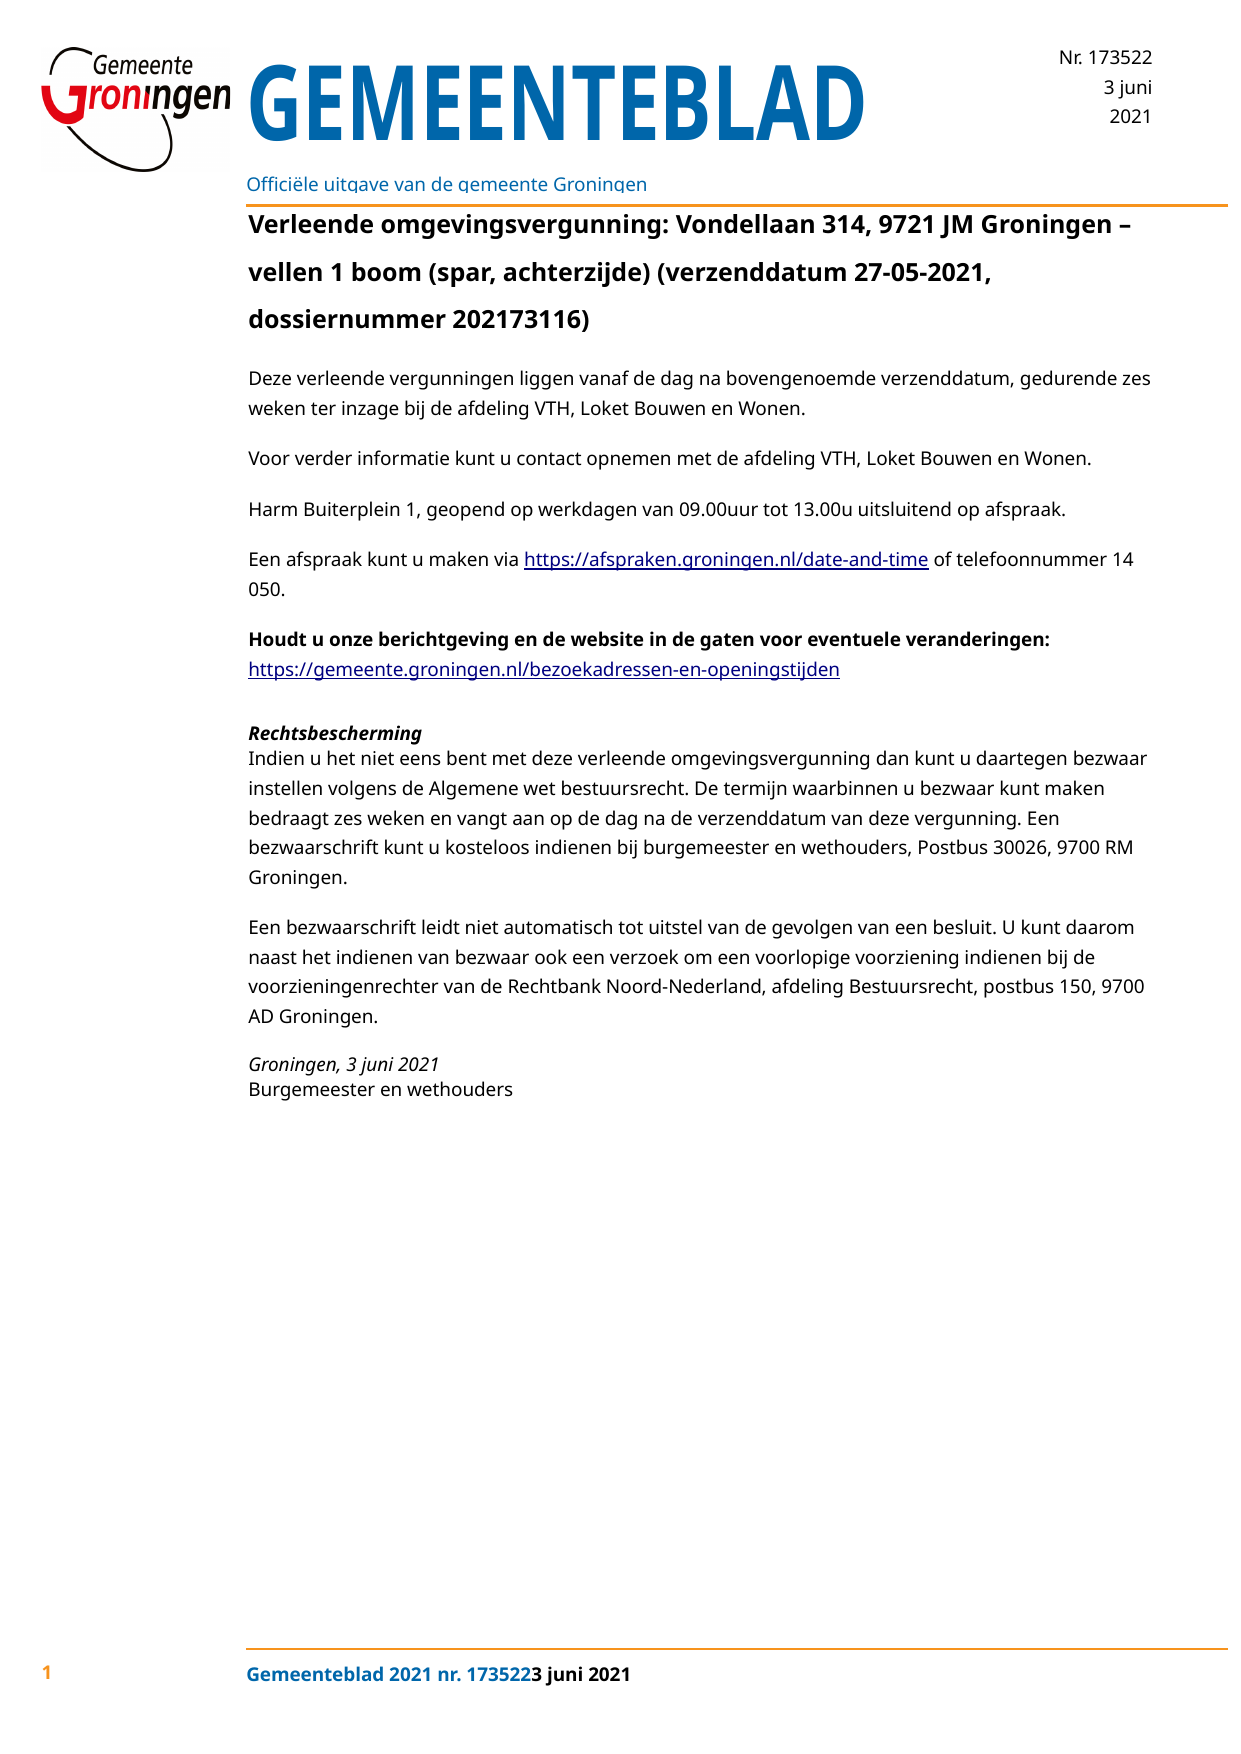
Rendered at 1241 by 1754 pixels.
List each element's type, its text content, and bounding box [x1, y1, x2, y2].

text Een bezwaarschrift leidt niet automatisch tot uitstel van de gevolgen van een besluit. U kunt daarom naast het indienen van bezwaar ook een verzoek om een voorlopige voorziening indienen bij de voorzieningenrechter van de Rechtbank Noord-Nederland, afdeling Bestuursrecht, postbus 150, 9700 AD Groningen. [248, 914, 1152, 1029]
text Rechtsbescherming [248, 720, 1152, 746]
text Groningen, 3 juni 2021 [248, 1051, 1152, 1077]
picture [41, 47, 231, 172]
text Burgemeester en wethouders [248, 1077, 1152, 1102]
text Harm Buiterplein 1, geopend op werkdagen van 09.00uur tot 13.00u uitsluitend op afspraak. [248, 496, 1152, 522]
text Voor verder informatie kunt u contact opnemen met de afdeling VTH, Loket Bouwen en Wonen. [248, 446, 1152, 471]
text Houdt u onze berichtgeving en de website in de gaten voor eventuele veranderingen: https://gemeente.groningen.nl/bezoekadressen-en-openingstijden [248, 626, 1152, 682]
text Een afspraak kunt u maken via https://afspraken.groningen.nl/date-and-time of telefoonnummer 14 050. [248, 546, 1152, 602]
text Verleende omgevingsvergunning: Vondellaan 314, 9721 JM Groningen – vellen 1 boom (spar, achterzijde) (verzenddatum 27-05-2021, dossiernummer 202173116) [248, 207, 1152, 336]
text Deze verleende vergunningen liggen vanaf de dag na bovengenoemde verzenddatum, gedurende zes weken ter inzage bij de afdeling VTH, Loket Bouwen en Wonen. [248, 366, 1152, 421]
text Indien u het niet eens bent met deze verleende omgevingsvergunning dan kunt u daartegen bezwaar instellen volgens de Algemene wet bestuursrecht. De termijn waarbinnen u bezwaar kunt maken bedraagt zes weken en vangt aan op de dag na de verzenddatum van deze vergunning. Een bezwaarschrift kunt u kosteloos indienen bij burgemeester en wethouders, Postbus 30026, 9700 RM Groningen. [248, 746, 1152, 890]
